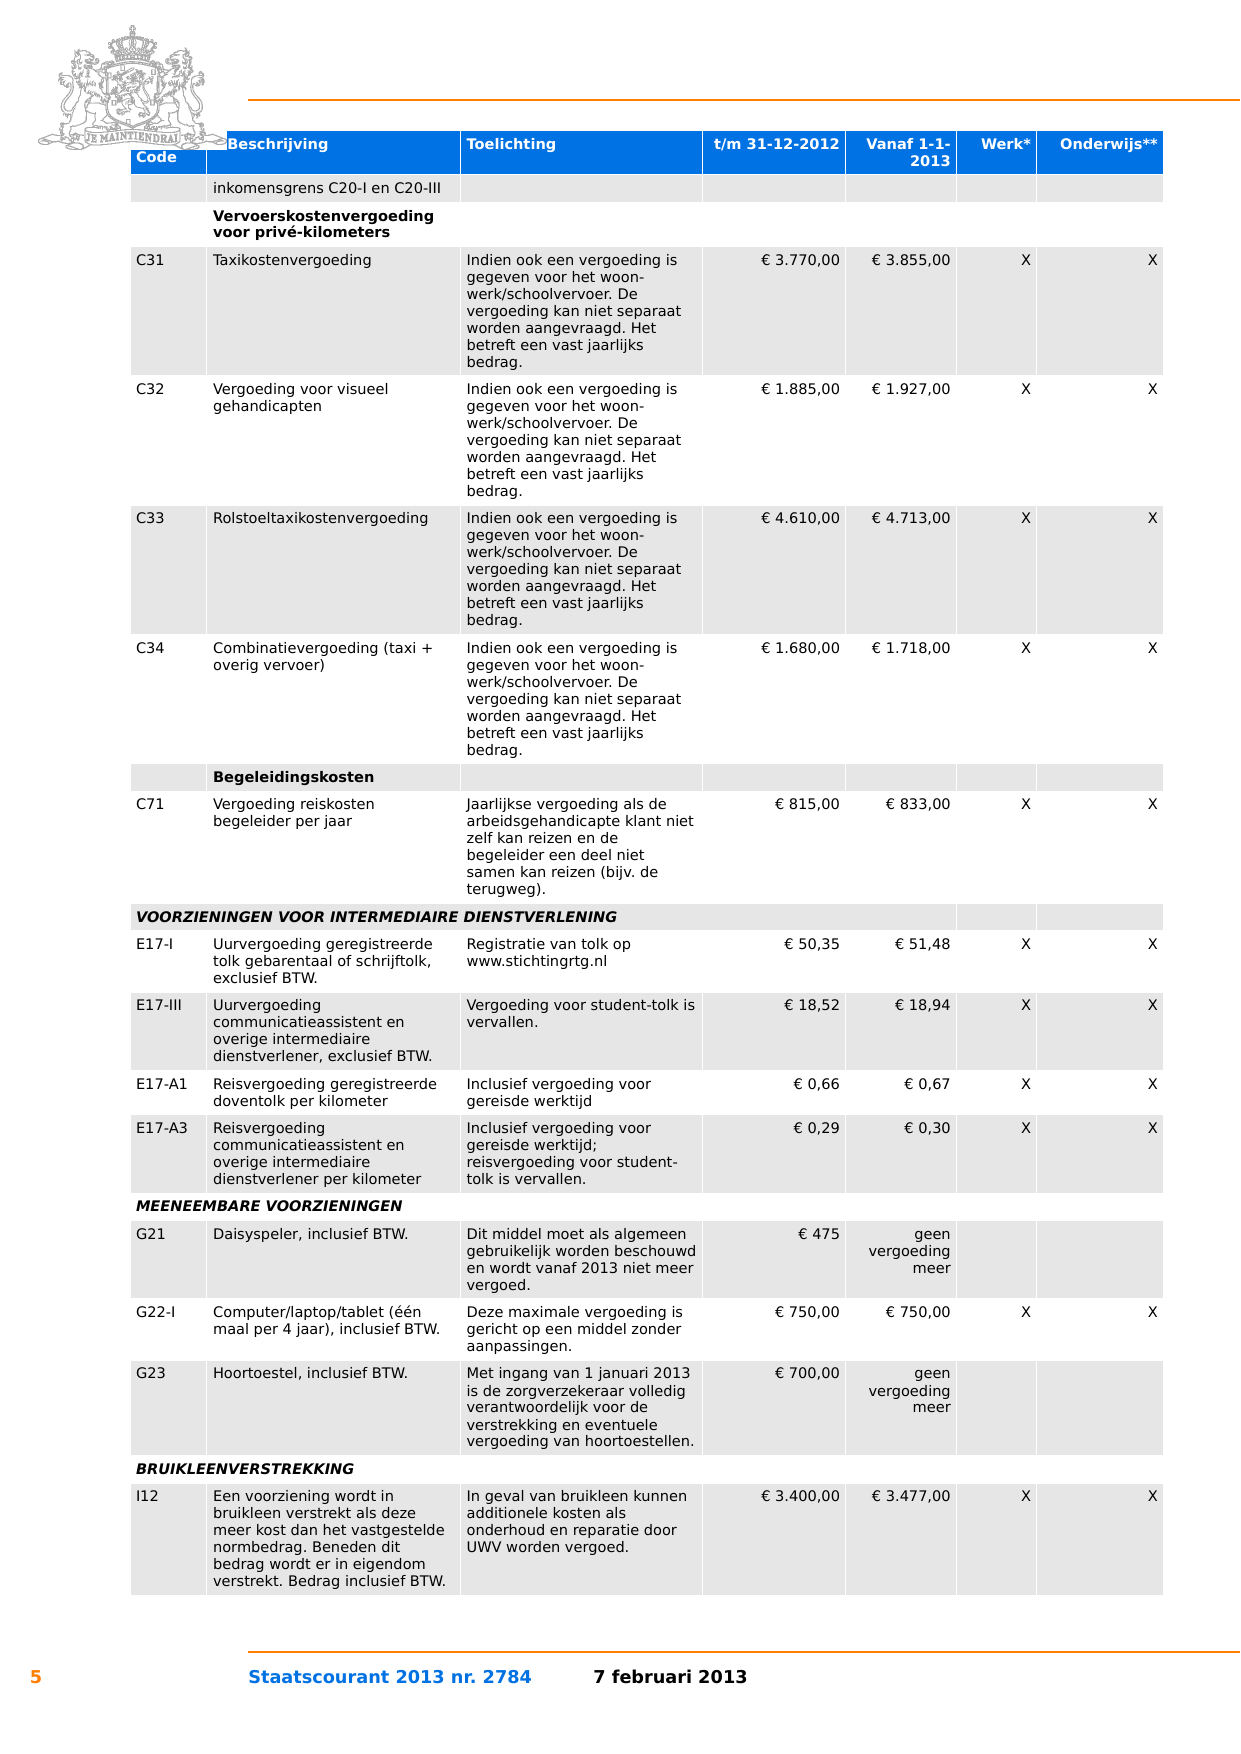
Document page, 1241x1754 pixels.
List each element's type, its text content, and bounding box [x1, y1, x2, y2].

table_cell G21 [131, 1221, 206, 1298]
table_cell € 18,94 [846, 993, 956, 1070]
table_cell X [1037, 1484, 1163, 1595]
table_cell € 1.680,00 [703, 635, 845, 763]
table_cell € 833,00 [846, 792, 956, 903]
table_cell [957, 764, 1036, 791]
table_cell C33 [131, 506, 206, 634]
table_cell € 3.400,00 [703, 1484, 845, 1595]
table_cell C34 [131, 635, 206, 763]
table_cell [131, 203, 206, 246]
table_cell Indien ook een vergoeding is gegeven voor het woon- werk/schoolvervoer. De vergoeding kan niet separaat worden aangevraagd. Het betreft een vast jaarlijks bedrag. [461, 635, 702, 763]
table_cell € 4.713,00 [846, 506, 956, 634]
table_cell geen vergoeding meer [846, 1221, 956, 1298]
table_cell € 815,00 [703, 792, 845, 903]
table_cell Registratie van tolk op www.stichtingrtg.nl [461, 931, 702, 992]
table_cell [461, 764, 702, 791]
table_cell G22-I [131, 1299, 206, 1360]
table_cell [1037, 904, 1163, 930]
table_cell E17-A1 [131, 1071, 206, 1114]
table_cell [846, 175, 956, 202]
table_cell [957, 175, 1036, 202]
table_cell [1037, 764, 1163, 791]
table_cell X [957, 931, 1036, 992]
table_cell € 50,35 [703, 931, 845, 992]
table_cell € 750,00 [846, 1299, 956, 1360]
table_header Onderwijs** [1037, 131, 1163, 174]
table_cell [957, 1456, 1036, 1482]
table_cell X [957, 1071, 1036, 1114]
table_cell E17-III [131, 993, 206, 1070]
table_cell € 3.855,00 [846, 247, 956, 375]
table_cell X [957, 1484, 1036, 1595]
table_header Code [131, 150, 206, 174]
table_cell E17-I [131, 931, 206, 992]
table_cell Computer/laptop/tablet (één maal per 4 jaar), inclusief BTW. [207, 1299, 460, 1360]
table_cell [703, 203, 845, 246]
table_cell MEENEEMBARE VOORZIENINGEN [131, 1194, 956, 1220]
table_cell Uurvergoeding geregistreerde tolk gebarentaal of schrijftolk, exclusief BTW. [207, 931, 460, 992]
table_cell € 3.477,00 [846, 1484, 956, 1595]
table_cell X [1037, 1115, 1163, 1193]
table_cell [846, 764, 956, 791]
table_cell € 700,00 [703, 1361, 845, 1455]
table_cell € 0,66 [703, 1071, 845, 1114]
table_cell X [957, 1115, 1036, 1193]
table_cell Vergoeding voor visueel gehandicapten [207, 376, 460, 504]
table_cell VOORZIENINGEN VOOR INTERMEDIAIRE DIENSTVERLENING [131, 904, 956, 930]
table_cell € 1.718,00 [846, 635, 956, 763]
table_cell € 0,67 [846, 1071, 956, 1114]
table_cell Uurvergoeding communicatieassistent en overige intermediaire dienstverlener, exclusief BTW. [207, 993, 460, 1070]
table_cell [1037, 1221, 1163, 1298]
table_header Toelichting [461, 131, 702, 174]
picture [38, 25, 227, 150]
table_header Beschrijving [207, 131, 460, 174]
table_cell X [1037, 993, 1163, 1070]
table_cell Vergoeding voor student-tolk is vervallen. [461, 993, 702, 1070]
table_cell Vervoerskostenvergoeding voor privé-kilometers [207, 203, 460, 246]
table_cell [1037, 175, 1163, 202]
table_cell Deze maximale vergoeding is gericht op een middel zonder aanpassingen. [461, 1299, 702, 1360]
table_cell Combinatievergoeding (taxi + overig vervoer) [207, 635, 460, 763]
table_cell geen vergoeding meer [846, 1361, 956, 1455]
table_cell [131, 764, 206, 791]
table_cell Met ingang van 1 januari 2013 is de zorgverzekeraar volledig verantwoordelijk voor de verstrekking en eventuele vergoeding van hoortoestellen. [461, 1361, 702, 1455]
table_cell Vergoeding reiskosten begeleider per jaar [207, 792, 460, 903]
table_cell [703, 764, 845, 791]
table_cell Inclusief vergoeding voor gereisde werktijd [461, 1071, 702, 1114]
table_cell [957, 203, 1036, 246]
table_cell Reisvergoeding geregistreerde doventolk per kilometer [207, 1071, 460, 1114]
table_cell X [1037, 792, 1163, 903]
table_cell In geval van bruikleen kunnen additionele kosten als onderhoud en reparatie door UWV worden vergoed. [461, 1484, 702, 1595]
table_cell C31 [131, 247, 206, 375]
table_cell X [1037, 1071, 1163, 1114]
table_cell Taxikostenvergoeding [207, 247, 460, 375]
table_header Vanaf 1-1-2013 [846, 131, 956, 174]
table_cell Indien ook een vergoeding is gegeven voor het woon- werk/schoolvervoer. De vergoeding kan niet separaat worden aangevraagd. Het betreft een vast jaarlijks bedrag. [461, 247, 702, 375]
table_cell [957, 1194, 1036, 1220]
table_cell X [1037, 376, 1163, 504]
table_cell X [1037, 1299, 1163, 1360]
table_cell [957, 904, 1036, 930]
table_cell C32 [131, 376, 206, 504]
table_cell Hoortoestel, inclusief BTW. [207, 1361, 460, 1455]
table_cell [1037, 1456, 1163, 1482]
table_cell € 0,30 [846, 1115, 956, 1193]
table_cell [957, 1221, 1036, 1298]
table_cell € 750,00 [703, 1299, 845, 1360]
table_cell € 51,48 [846, 931, 956, 992]
table_cell € 1.885,00 [703, 376, 845, 504]
table_cell [1037, 1194, 1163, 1220]
table_cell X [1037, 635, 1163, 763]
table_cell X [957, 792, 1036, 903]
table_cell inkomensgrens C20-I en C20-III [207, 175, 460, 202]
table_header t/m 31-12-2012 [703, 131, 845, 174]
table_cell G23 [131, 1361, 206, 1455]
table_cell [1037, 1361, 1163, 1455]
table_cell BRUIKLEENVERSTREKKING [131, 1456, 956, 1482]
table_cell [461, 203, 702, 246]
table_cell C71 [131, 792, 206, 903]
table_cell X [957, 993, 1036, 1070]
table_cell Reisvergoeding communicatieassistent en overige intermediaire dienstverlener per kilometer [207, 1115, 460, 1193]
table_cell E17-A3 [131, 1115, 206, 1193]
table_cell X [1037, 506, 1163, 634]
table_header Werk* [957, 131, 1036, 174]
table_cell Begeleidingskosten [207, 764, 460, 791]
table_cell [131, 175, 206, 202]
table_cell I12 [131, 1484, 206, 1595]
table_cell € 1.927,00 [846, 376, 956, 504]
table_cell € 475 [703, 1221, 845, 1298]
table_cell Een voorziening wordt in bruikleen verstrekt als deze meer kost dan het vastgestelde normbedrag. Beneden dit bedrag wordt er in eigendom verstrekt. Bedrag inclusief BTW. [207, 1484, 460, 1595]
table_cell € 0,29 [703, 1115, 845, 1193]
table_cell Dit middel moet als algemeen gebruikelijk worden beschouwd en wordt vanaf 2013 niet meer vergoed. [461, 1221, 702, 1298]
table_cell [1037, 203, 1163, 246]
table_cell Inclusief vergoeding voor gereisde werktijd; reisvergoeding voor student-tolk is vervallen. [461, 1115, 702, 1193]
table_cell X [1037, 247, 1163, 375]
table_cell X [1037, 931, 1163, 992]
table_cell Indien ook een vergoeding is gegeven voor het woon- werk/schoolvervoer. De vergoeding kan niet separaat worden aangevraagd. Het betreft een vast jaarlijks bedrag. [461, 506, 702, 634]
table_cell Jaarlijkse vergoeding als de arbeidsgehandicapte klant niet zelf kan reizen en de begeleider een deel niet samen kan reizen (bijv. de terugweg). [461, 792, 702, 903]
table_cell € 4.610,00 [703, 506, 845, 634]
table_cell X [957, 635, 1036, 763]
table_cell € 3.770,00 [703, 247, 845, 375]
table_cell € 18,52 [703, 993, 845, 1070]
table_cell [703, 175, 845, 202]
table_cell Daisyspeler, inclusief BTW. [207, 1221, 460, 1298]
table_cell [957, 1361, 1036, 1455]
table_cell X [957, 1299, 1036, 1360]
table_cell [461, 175, 702, 202]
table_cell [846, 203, 956, 246]
table_cell X [957, 376, 1036, 504]
table_cell Indien ook een vergoeding is gegeven voor het woon- werk/schoolvervoer. De vergoeding kan niet separaat worden aangevraagd. Het betreft een vast jaarlijks bedrag. [461, 376, 702, 504]
table_cell X [957, 506, 1036, 634]
table_cell X [957, 247, 1036, 375]
table_cell Rolstoeltaxikostenvergoeding [207, 506, 460, 634]
